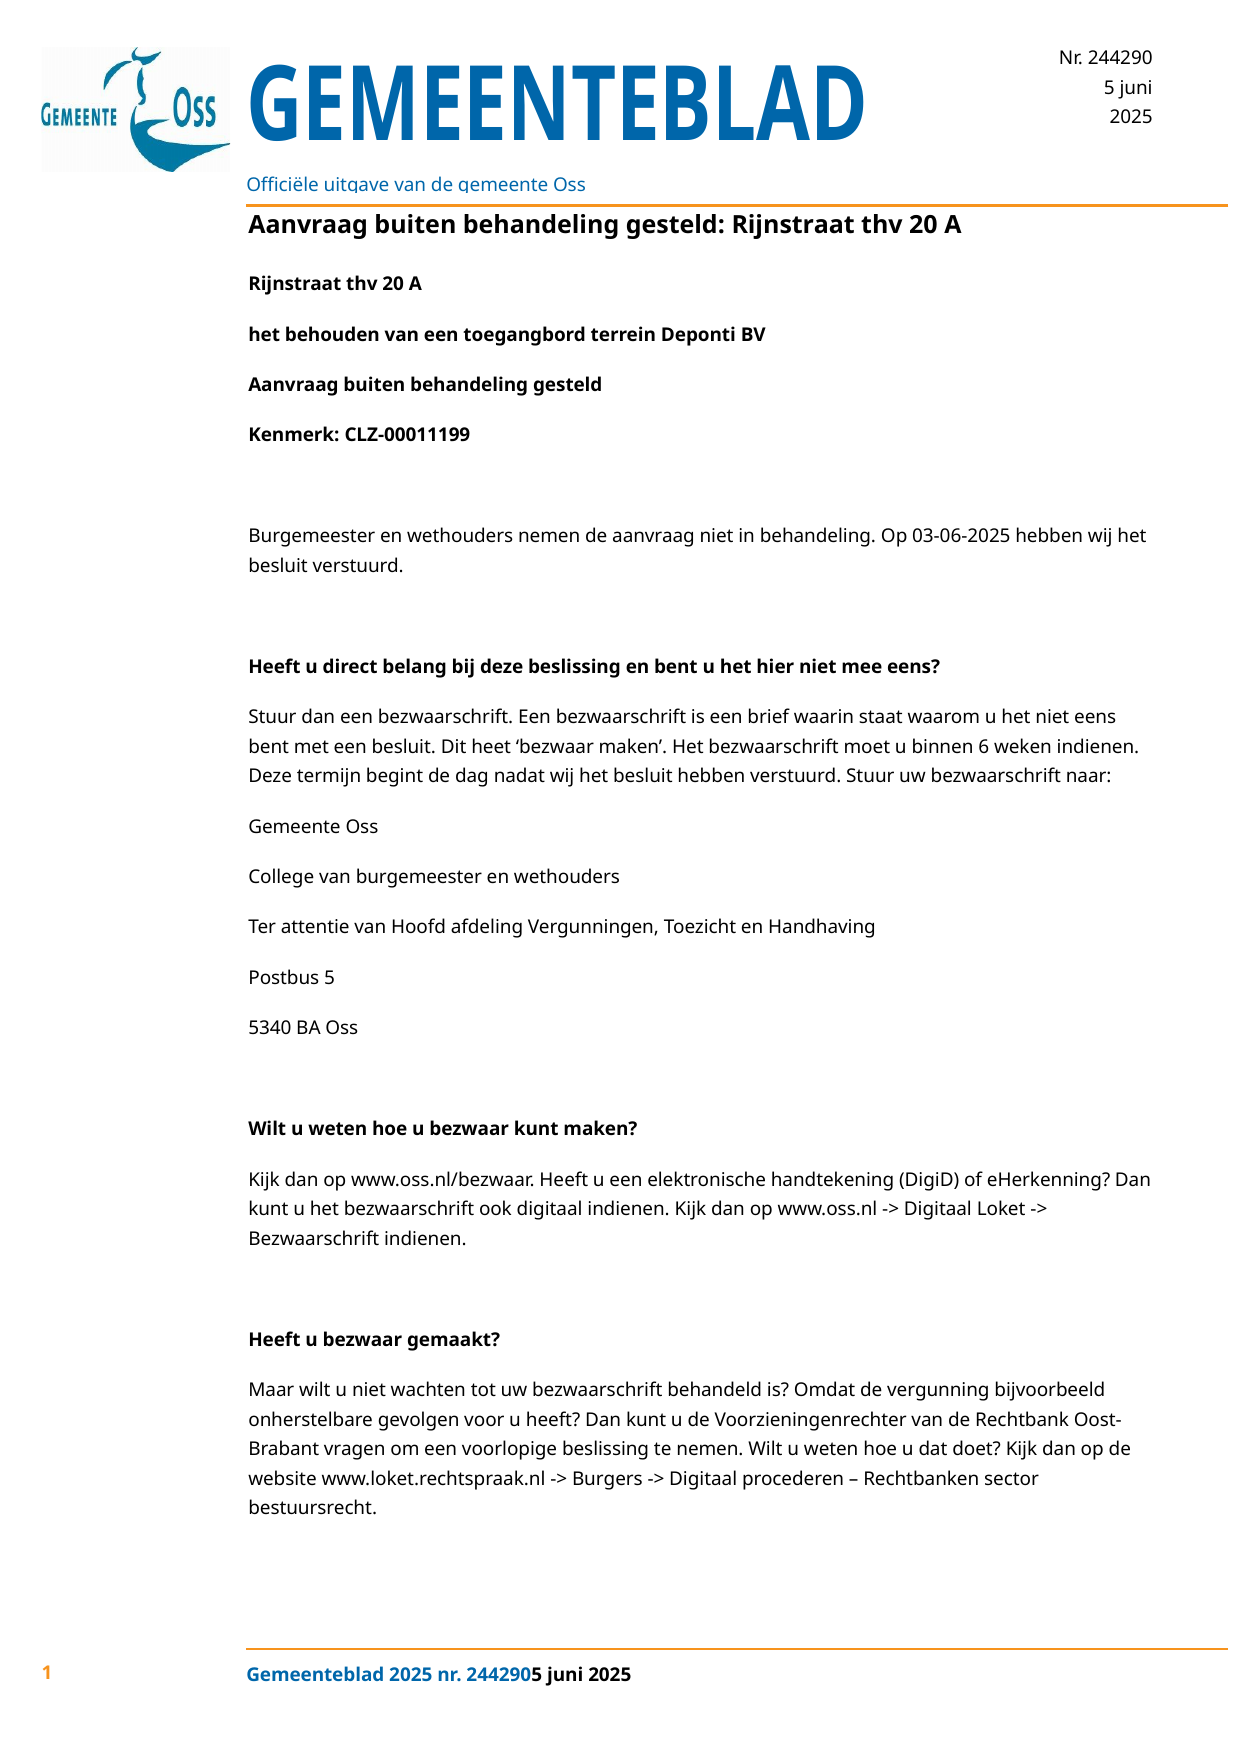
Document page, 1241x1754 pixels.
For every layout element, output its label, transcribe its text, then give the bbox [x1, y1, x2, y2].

text Maar wilt u niet wachten tot uw bezwaarschrift behandeld is? Omdat de vergunning bijvoorbeeld onherstelbare gevolgen voor u heeft? Dan kunt u de Voorzieningenrechter van de Rechtbank Oost-Brabant vragen om een voorlopige beslissing te nemen. Wilt u weten hoe u dat doet? Kijk dan op de website www.loket.rechtspraak.nl -> Burgers -> Digitaal procederen – Rechtbanken sector bestuursrecht. [248, 1376, 1152, 1520]
text College van burgemeester en wethouders [248, 863, 1152, 889]
text Kijk dan op www.oss.nl/bezwaar. Heeft u een elektronische handtekening (DigiD) of eHerkenning? Dan kunt u het bezwaarschrift ook digitaal indienen. Kijk dan op www.oss.nl -> Digitaal Loket -> Bezwaarschrift indienen. [248, 1166, 1152, 1251]
text Aanvraag buiten behandeling gesteld: Rijnstraat thv 20 A [248, 207, 1152, 241]
text Burgemeester en wethouders nemen de aanvraag niet in behandeling. Op 03-06-2025 hebben wij het besluit verstuurd. [248, 522, 1152, 578]
text Aanvraag buiten behandeling gesteld [248, 371, 1152, 397]
text 5340 BA Oss [248, 1014, 1152, 1040]
text Ter attentie van Hoofd afdeling Vergunningen, Toezicht en Handhaving [248, 914, 1152, 939]
text Rijnstraat thv 20 A [248, 270, 1152, 296]
text Gemeente Oss [248, 813, 1152, 838]
picture [41, 47, 231, 172]
text Heeft u direct belang bij deze beslissing en bent u het hier niet mee eens? [248, 653, 1152, 678]
text het behouden van een toegangbord terrein Deponti BV [248, 321, 1152, 346]
text Kenmerk: CLZ-00011199 [248, 422, 1152, 447]
text Wilt u weten hoe u bezwaar kunt maken? [248, 1115, 1152, 1141]
text Heeft u bezwaar gemaakt? [248, 1326, 1152, 1351]
text Postbus 5 [248, 964, 1152, 990]
text Stuur dan een bezwaarschrift. Een bezwaarschrift is een brief waarin staat waarom u het niet eens bent met een besluit. Dit heet ‘bezwaar maken’. Het bezwaarschrift moet u binnen 6 weken indienen. Deze termijn begint de dag nadat wij het besluit hebben verstuurd. Stuur uw bezwaarschrift naar: [248, 703, 1152, 788]
